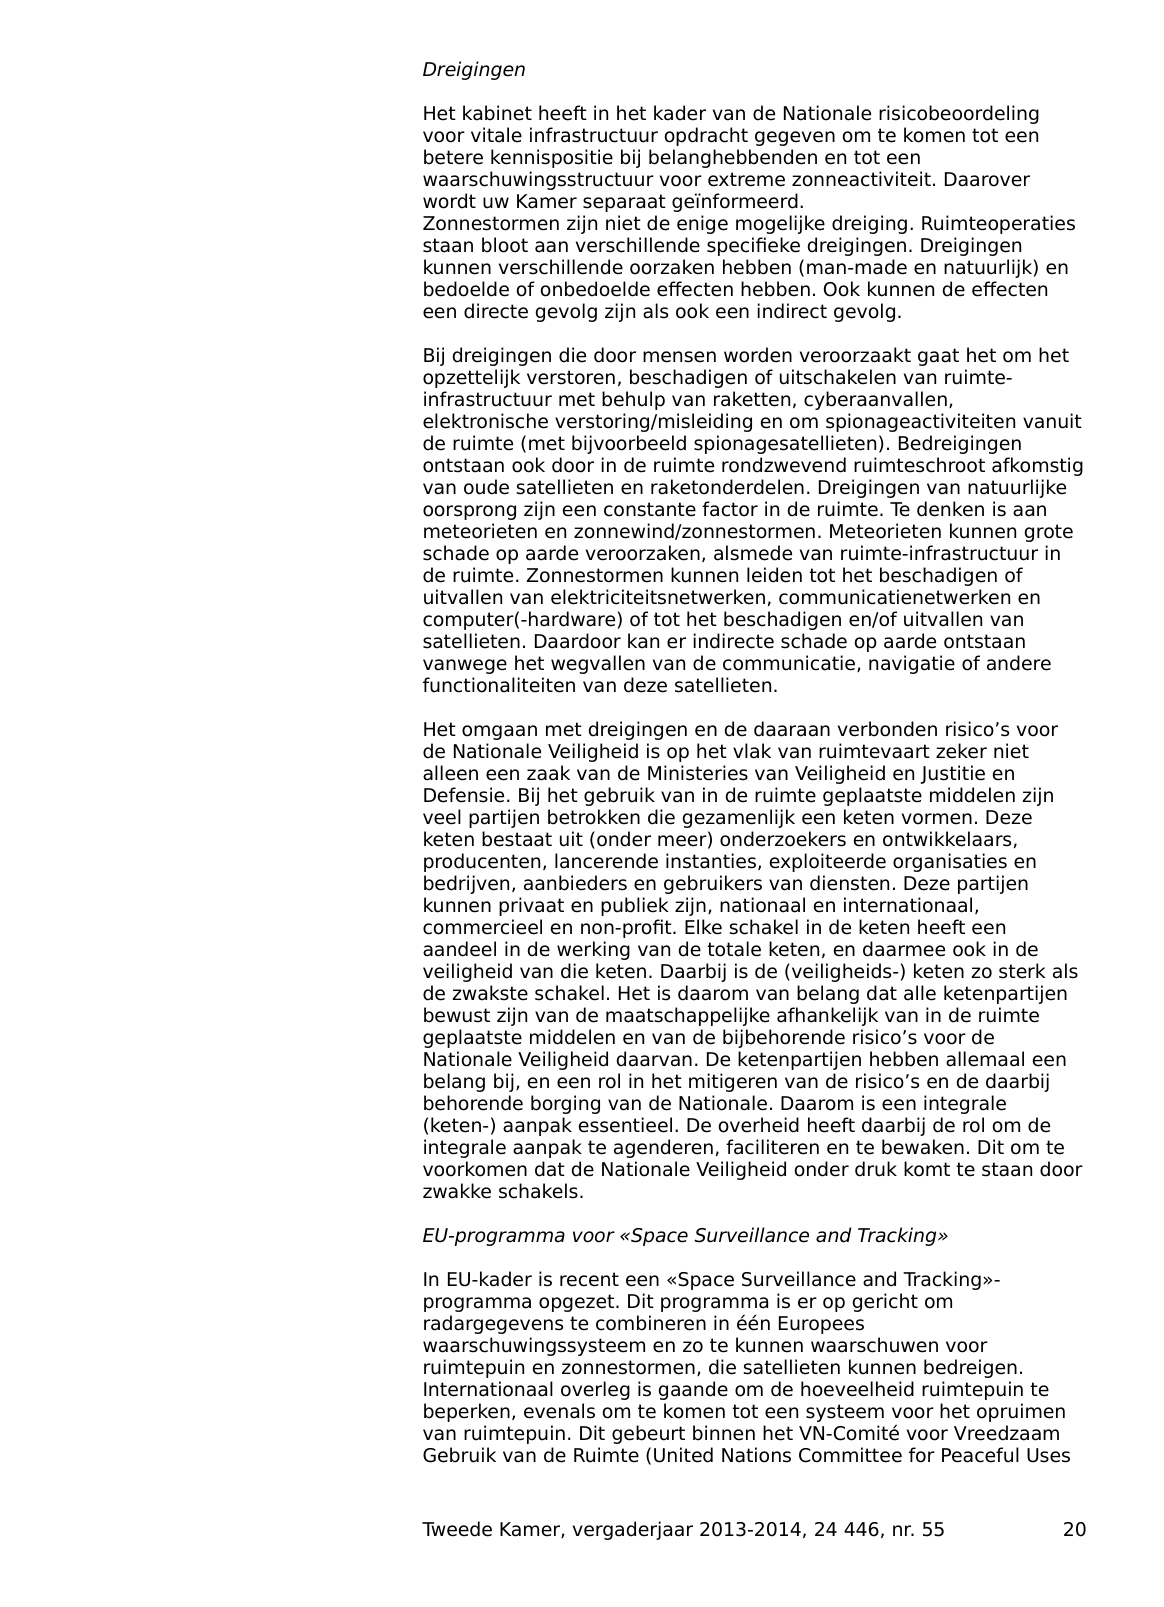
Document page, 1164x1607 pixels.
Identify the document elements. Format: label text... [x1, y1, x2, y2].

subtitle EU-programma voor «Space Surveillance and Tracking» [422, 1225, 1087, 1247]
text Het kabinet heeft in het kader van de Nationale risicobeoordeling voor vitale infrastructuur opdracht gegeven om te komen tot een betere kennispositie bij belanghebbenden en tot een waarschuwingsstructuur voor extreme zonneactiviteit. Daarover wordt uw Kamer separaat geïnformeerd. [422, 103, 1087, 213]
text In EU-kader is recent een «Space Surveillance and Tracking»-programma opgezet. Dit programma is er op gericht om radargegevens te combineren in één Europees waarschuwingssysteem en zo te kunnen waarschuwen voor ruimtepuin en zonnestormen, die satellieten kunnen bedreigen. Internationaal overleg is gaande om de hoeveelheid ruimtepuin te beperken, evenals om te komen tot een systeem voor het opruimen van ruimtepuin. Dit gebeurt binnen het VN-Comité voor Vreedzaam Gebruik van de Ruimte (United Nations Committee for Peaceful Uses [422, 1269, 1087, 1467]
subtitle Dreigingen [422, 59, 1087, 81]
text Bij dreigingen die door mensen worden veroorzaakt gaat het om het opzettelijk verstoren, beschadigen of uitschakelen van ruimte-infrastructuur met behulp van raketten, cyberaanvallen, elektronische verstoring/misleiding en om spionageactiviteiten vanuit de ruimte (met bijvoorbeeld spionagesatellieten). Bedreigingen ontstaan ook door in de ruimte rondzwevend ruimteschroot afkomstig van oude satellieten en raketonderdelen. Dreigingen van natuurlijke oorsprong zijn een constante factor in de ruimte. Te denken is aan meteorieten en zonnewind/zonnestormen. Meteorieten kunnen grote schade op aarde veroorzaken, alsmede van ruimte-infrastructuur in de ruimte. Zonnestormen kunnen leiden tot het beschadigen of uitvallen van elektriciteitsnetwerken, communicatienetwerken en computer(-hardware) of tot het beschadigen en/of uitvallen van satellieten. Daardoor kan er indirecte schade op aarde ontstaan vanwege het wegvallen van de communicatie, navigatie of andere functionaliteiten van deze satellieten. [422, 345, 1087, 697]
text Zonnestormen zijn niet de enige mogelijke dreiging. Ruimteoperaties staan bloot aan verschillende specifieke dreigingen. Dreigingen kunnen verschillende oorzaken hebben (man-made en natuurlijk) en bedoelde of onbedoelde effecten hebben. Ook kunnen de effecten een directe gevolg zijn als ook een indirect gevolg. [422, 213, 1087, 323]
text Het omgaan met dreigingen en de daaraan verbonden risico’s voor de Nationale Veiligheid is op het vlak van ruimtevaart zeker niet alleen een zaak van de Ministeries van Veiligheid en Justitie en Defensie. Bij het gebruik van in de ruimte geplaatste middelen zijn veel partijen betrokken die gezamenlijk een keten vormen. Deze keten bestaat uit (onder meer) onderzoekers en ontwikkelaars, producenten, lancerende instanties, exploiteerde organisaties en bedrijven, aanbieders en gebruikers van diensten. Deze partijen kunnen privaat en publiek zijn, nationaal en internationaal, commercieel en non-profit. Elke schakel in de keten heeft een aandeel in de werking van de totale keten, en daarmee ook in de veiligheid van die keten. Daarbij is de (veiligheids-) keten zo sterk als de zwakste schakel. Het is daarom van belang dat alle ketenpartijen bewust zijn van de maatschappelijke afhankelijk van in de ruimte geplaatste middelen en van de bijbehorende risico’s voor de Nationale Veiligheid daarvan. De ketenpartijen hebben allemaal een belang bij, en een rol in het mitigeren van de risico’s en de daarbij behorende borging van de Nationale. Daarom is een integrale (keten-) aanpak essentieel. De overheid heeft daarbij de rol om de integrale aanpak te agenderen, faciliteren en te bewaken. Dit om te voorkomen dat de Nationale Veiligheid onder druk komt te staan door zwakke schakels. [422, 719, 1087, 1203]
